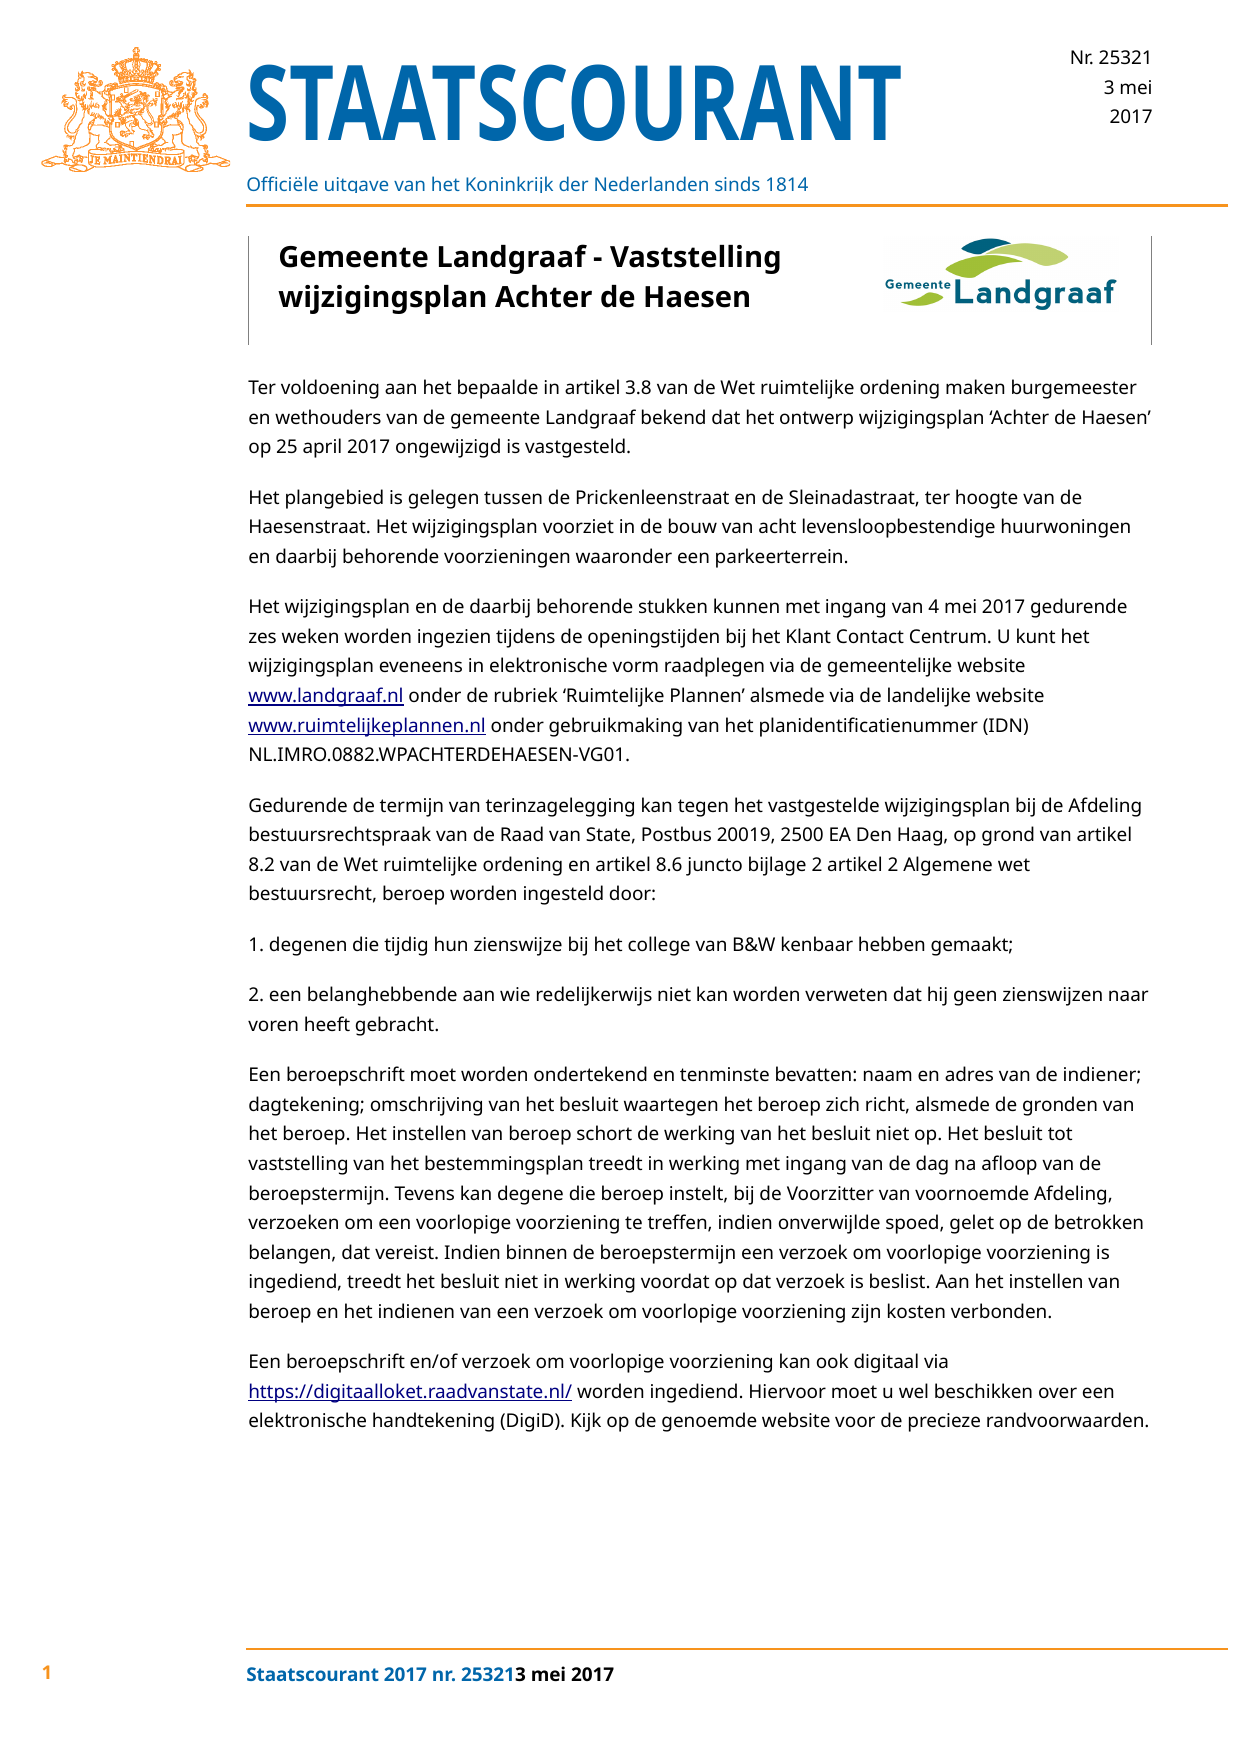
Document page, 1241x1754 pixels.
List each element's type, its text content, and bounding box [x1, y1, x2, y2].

text Het wijzigingsplan en de daarbij behorende stukken kunnen met ingang van 4 mei 2017 gedurende zes weken worden ingezien tijdens de openingstijden bij het Klant Contact Centrum. U kunt het wijzigingsplan eveneens in elektronische vorm raadplegen via de gemeentelijke website www.landgraaf.nl onder de rubriek ‘Ruimtelijke Plannen’ alsmede via de landelijke website www.ruimtelijkeplannen.nl onder gebruikmaking van het planidentificatienummer (IDN) NL.IMRO.0882.WPACHTERDEHAESEN-VG01. [248, 593, 1152, 767]
text Het plangebied is gelegen tussen de Prickenleenstraat en de Sleinadastraat, ter hoogte van de Haesenstraat. Het wijzigingsplan voorziet in de bouw van acht levensloopbestendige huurwoningen en daarbij behorende voorzieningen waaronder een parkeerterrein. [248, 484, 1152, 569]
text Gedurende de termijn van terinzagelegging kan tegen het vastgestelde wijzigingsplan bij de Afdeling bestuursrechtspraak van de Raad van State, Postbus 20019, 2500 EA Den Haag, op grond van artikel 8.2 van de Wet ruimtelijke ordening en artikel 8.6 juncto bijlage 2 artikel 2 Algemene wet bestuursrecht, beroep worden ingesteld door: [248, 792, 1152, 906]
text Ter voldoening aan het bepaalde in artikel 3.8 van de Wet ruimtelijke ordening maken burgemeester en wethouders van de gemeente Landgraaf bekend dat het ontwerp wijzigingsplan ‘Achter de Haesen’ op 25 april 2017 ongewijzigd is vastgesteld. [248, 374, 1152, 459]
text 2. een belanghebbende aan wie redelijkerwijs niet kan worden verweten dat hij geen zienswijzen naar voren heeft gebracht. [248, 981, 1152, 1037]
table_header Gemeente Landgraaf - Vaststelling wijzigingsplan Achter de Haesen [249, 236, 850, 345]
picture [41, 47, 231, 172]
table_header [850, 236, 1151, 345]
text Een beroepschrift moet worden ondertekend en tenminste bevatten: naam en adres van de indiener; dagtekening; omschrijving van het besluit waartegen het beroep zich richt, alsmede de gronden van het beroep. Het instellen van beroep schort de werking van het besluit niet op. Het besluit tot vaststelling van het bestemmingsplan treedt in werking met ingang van de dag na afloop van de beroepstermijn. Tevens kan degene die beroep instelt, bij de Voorzitter van voornoemde Afdeling, verzoeken om een voorlopige voorziening te treffen, indien onverwijlde spoed, gelet op de betrokken belangen, dat vereist. Indien binnen de beroepstermijn een verzoek om voorlopige voorziening is ingediend, treedt het besluit niet in werking voordat op dat verzoek is beslist. Aan het instellen van beroep en het indienen van een verzoek om voorlopige voorziening zijn kosten verbonden. [248, 1061, 1152, 1324]
picture [882, 236, 1119, 312]
text Een beroepschrift en/of verzoek om voorlopige voorziening kan ook digitaal via https://digitaalloket.raadvanstate.nl/ worden ingediend. Hiervoor moet u wel beschikken over een elektronische handtekening (DigiD). Kijk op de genoemde website voor de precieze randvoorwaarden. [248, 1348, 1152, 1433]
text 1. degenen die tijdig hun zienswijze bij het college van B&W kenbaar hebben gemaakt; [248, 931, 1152, 957]
